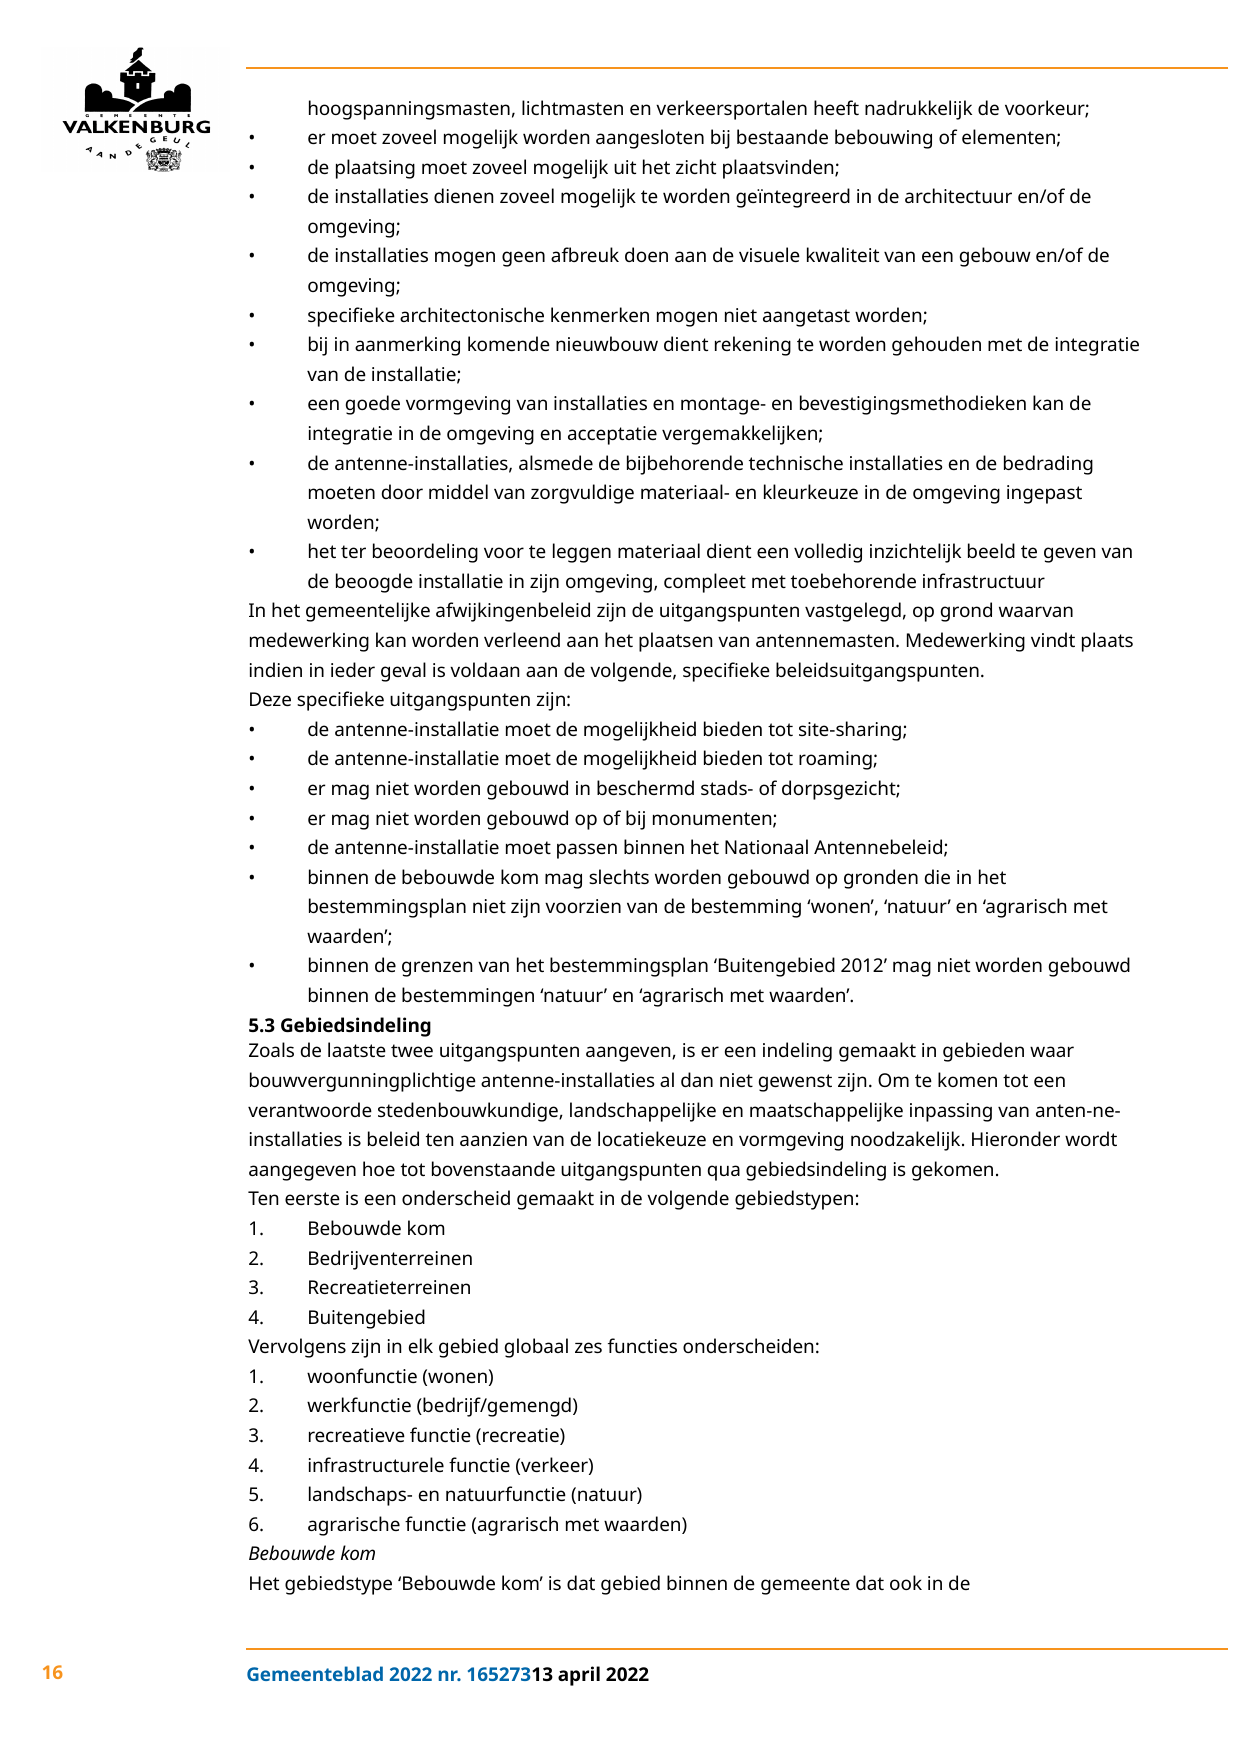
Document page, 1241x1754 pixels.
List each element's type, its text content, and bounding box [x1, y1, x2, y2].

list een goede vormgeving van installaties en montage- en bevestigingsmethodieken kan de integratie in de omgeving en acceptatie vergemakkelijken; [248, 391, 1152, 446]
list er moet zoveel mogelijk worden aangesloten bij bestaande bebouwing of elementen; [248, 124, 1152, 150]
list infrastructurele functie (verkeer) [248, 1452, 1152, 1477]
list binnen de bebouwde kom mag slechts worden gebouwd op gronden die in het bestemmingsplan niet zijn voorzien van de bestemming ‘wonen’, ‘natuur’ en ‘agrarisch met waarden’; [248, 864, 1152, 949]
text Bebouwde kom [248, 1541, 1152, 1566]
list bij in aanmerking komende nieuwbouw dient rekening te worden gehouden met de integratie van de installatie; [248, 331, 1152, 387]
text Het gebiedstype ‘Bebouwde kom’ is dat gebied binnen de gemeente dat ook in de [248, 1570, 1152, 1596]
list de antenne-installatie moet passen binnen het Nationaal Antennebeleid; [248, 834, 1152, 860]
list de plaatsing moet zoveel mogelijk uit het zicht plaatsvinden; [248, 154, 1152, 180]
list recreatieve functie (recreatie) [248, 1422, 1152, 1448]
list Buitengebied [248, 1304, 1152, 1329]
list werkfunctie (bedrijf/gemengd) [248, 1393, 1152, 1418]
list de antenne-installatie moet de mogelijkheid bieden tot roaming; [248, 746, 1152, 771]
list woonfunctie (wonen) [248, 1363, 1152, 1389]
list er mag niet worden gebouwd op of bij monumenten; [248, 805, 1152, 831]
list de installaties mogen geen afbreuk doen aan de visuele kwaliteit van een gebouw en/of de omgeving; [248, 243, 1152, 298]
text Ten eerste is een onderscheid gemaakt in de volgende gebiedstypen: [248, 1186, 1152, 1211]
list landschaps- en natuurfunctie (natuur) [248, 1481, 1152, 1507]
list hoogspanningsmasten, lichtmasten en verkeersportalen heeft nadrukkelijk de voorkeur; [248, 95, 1152, 121]
text Deze specifieke uitgangspunten zijn: [248, 686, 1152, 712]
text In het gemeentelijke afwijkingenbeleid zijn de uitgangspunten vastgelegd, op grond waarvan medewerking kan worden verleend aan het plaatsen van antennemasten. Medewerking vindt plaats indien in ieder geval is voldaan aan de volgende, specifieke beleidsuitgangspunten. [248, 598, 1152, 683]
list Recreatieterreinen [248, 1274, 1152, 1300]
list de antenne-installatie moet de mogelijkheid bieden tot site-sharing; [248, 716, 1152, 742]
picture [41, 47, 231, 172]
text Vervolgens zijn in elk gebied globaal zes functies onderscheiden: [248, 1333, 1152, 1359]
list Bebouwde kom [248, 1215, 1152, 1241]
list de antenne-installaties, alsmede de bijbehorende technische installaties en de bedrading moeten door middel van zorgvuldige materiaal- en kleurkeuze in de omgeving ingepast worden; [248, 450, 1152, 535]
text 5.3 Gebiedsindeling [248, 1012, 1152, 1038]
list er mag niet worden gebouwd in beschermd stads- of dorpsgezicht; [248, 775, 1152, 801]
list binnen de grenzen van het bestemmingsplan ‘Buitengebied 2012’ mag niet worden gebouwd binnen de bestemmingen ‘natuur’ en ‘agrarisch met waarden’. [248, 953, 1152, 1008]
list specifieke architectonische kenmerken mogen niet aangetast worden; [248, 302, 1152, 328]
list Bedrijventerreinen [248, 1245, 1152, 1270]
list de installaties dienen zoveel mogelijk te worden geïntegreerd in de architectuur en/of de omgeving; [248, 183, 1152, 239]
list het ter beoordeling voor te leggen materiaal dient een volledig inzichtelijk beeld te geven van de beoogde installatie in zijn omgeving, compleet met toebehorende infrastructuur [248, 538, 1152, 594]
list agrarische functie (agrarisch met waarden) [248, 1511, 1152, 1537]
text Zoals de laatste twee uitgangspunten aangeven, is er een indeling gemaakt in gebieden waar bouwvergunningplichtige antenne-installaties al dan niet gewenst zijn. Om te komen tot een verantwoorde stedenbouwkundige, landschappelijke en maatschappelijke inpassing van anten-ne-installaties is beleid ten aanzien van de locatiekeuze en vormgeving noodzakelijk. Hieronder wordt aangegeven hoe tot bovenstaande uitgangspunten qua gebiedsindeling is gekomen. [248, 1038, 1152, 1182]
